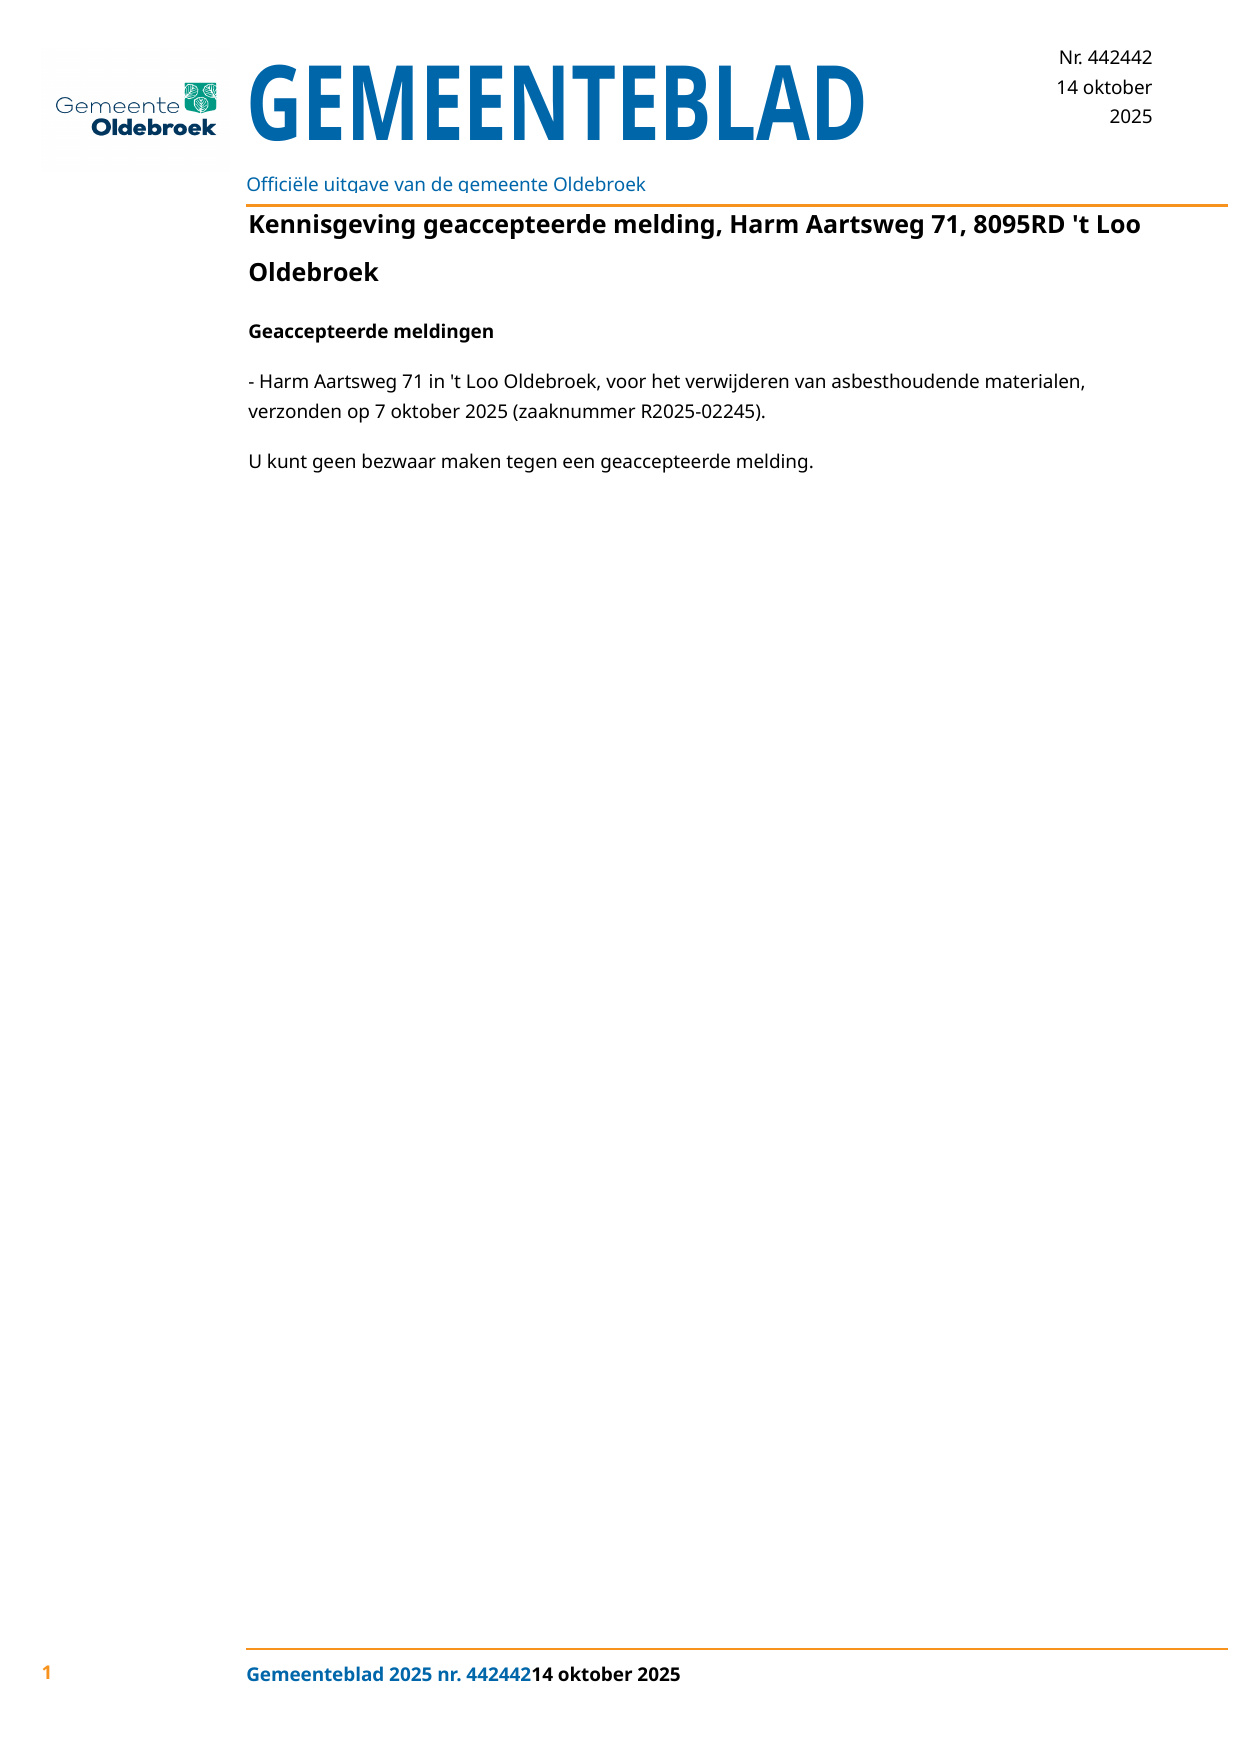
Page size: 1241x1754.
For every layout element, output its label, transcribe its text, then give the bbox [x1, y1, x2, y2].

text - Harm Aartsweg 71 in 't Loo Oldebroek, voor het verwijderen van asbesthoudende materialen, verzonden op 7 oktober 2025 (zaaknummer R2025-02245). [248, 368, 1152, 424]
text U kunt geen bezwaar maken tegen een geaccepteerde melding. [248, 448, 1152, 474]
text Kennisgeving geaccepteerde melding, Harm Aartsweg 71, 8095RD 't Loo Oldebroek [248, 207, 1152, 288]
text Geaccepteerde meldingen [248, 318, 1152, 344]
picture [41, 47, 231, 172]
